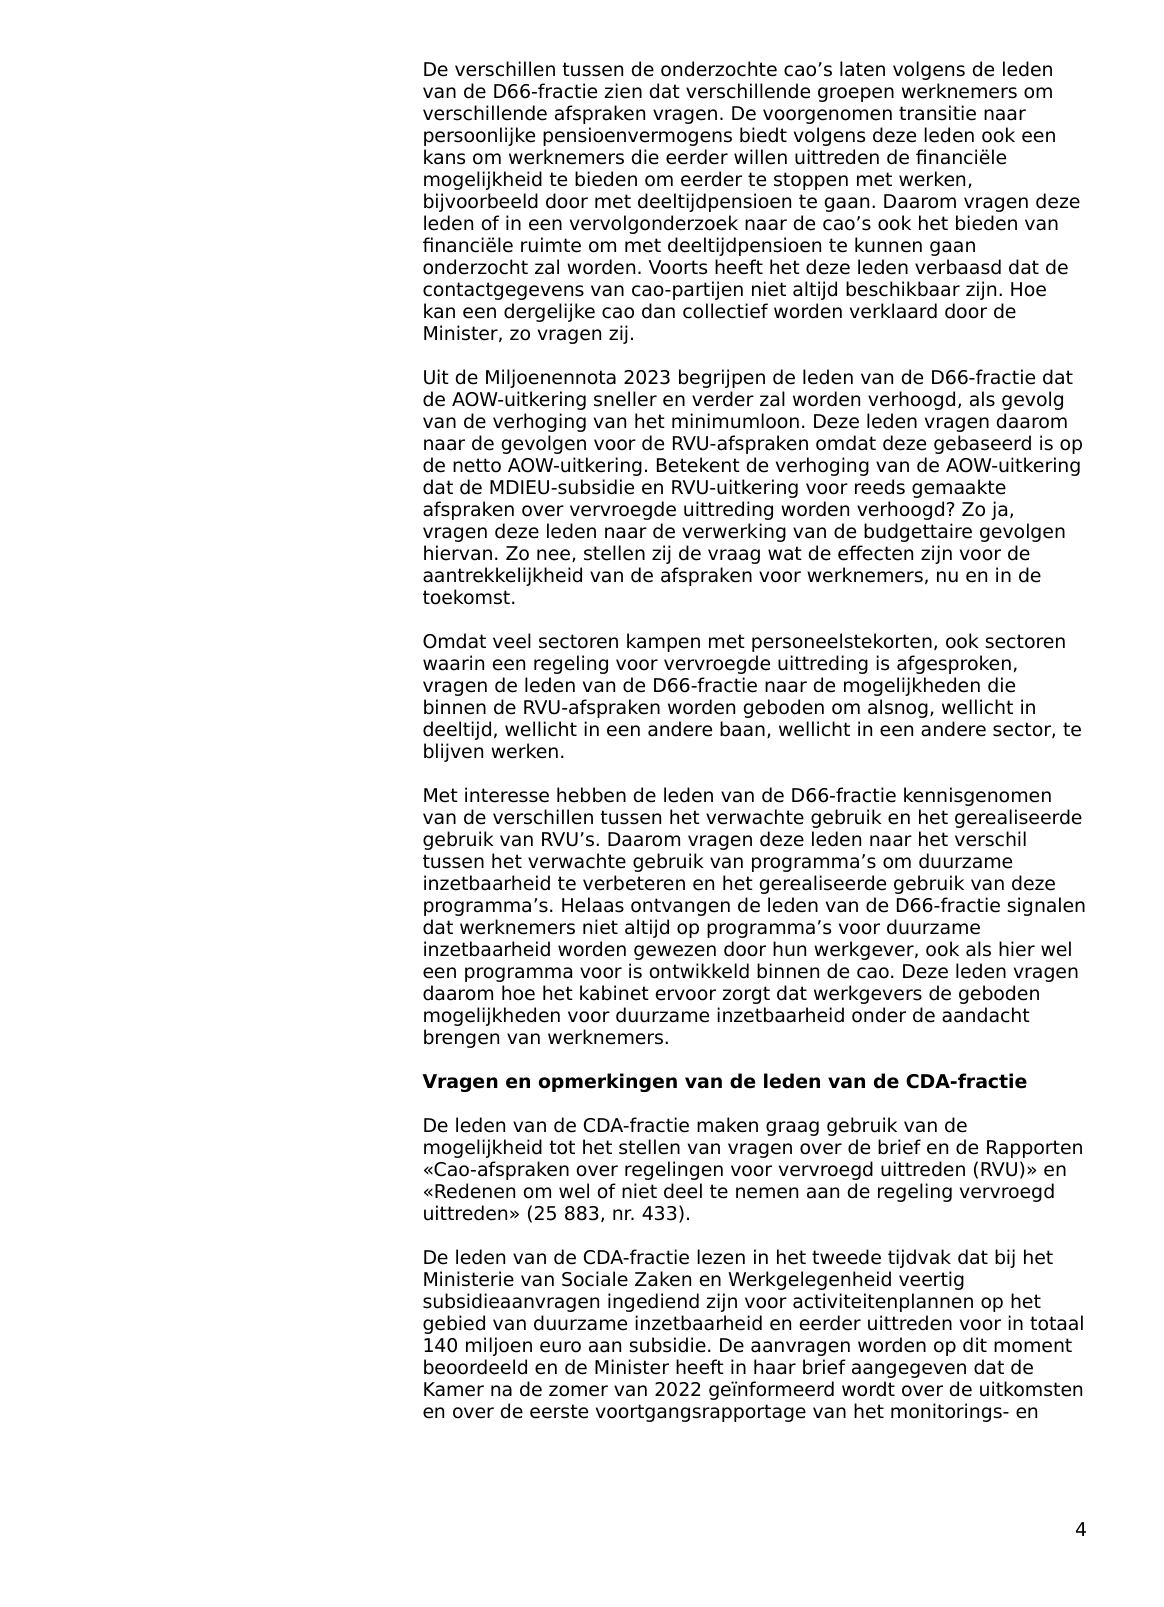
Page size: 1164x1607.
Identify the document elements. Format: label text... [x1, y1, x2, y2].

text Met interesse hebben de leden van de D66-fractie kennisgenomen van de verschillen tussen het verwachte gebruik en het gerealiseerde gebruik van RVU’s. Daarom vragen deze leden naar het verschil tussen het verwachte gebruik van programma’s om duurzame inzetbaarheid te verbeteren en het gerealiseerde gebruik van deze programma’s. Helaas ontvangen de leden van de D66-fractie signalen dat werknemers niet altijd op programma’s voor duurzame inzetbaarheid worden gewezen door hun werkgever, ook als hier wel een programma voor is ontwikkeld binnen de cao. Deze leden vragen daarom hoe het kabinet ervoor zorgt dat werkgevers de geboden mogelijkheden voor duurzame inzetbaarheid onder de aandacht brengen van werknemers. [422, 785, 1087, 1049]
text De leden van de CDA-fractie lezen in het tweede tijdvak dat bij het Ministerie van Sociale Zaken en Werkgelegenheid veertig subsidieaanvragen ingediend zijn voor activiteitenplannen op het gebied van duurzame inzetbaarheid en eerder uittreden voor in totaal 140 miljoen euro aan subsidie. De aanvragen worden op dit moment beoordeeld en de Minister heeft in haar brief aangegeven dat de Kamer na de zomer van 2022 geïnformeerd wordt over de uitkomsten en over de eerste voortgangsrapportage van het monitorings- en [422, 1247, 1087, 1423]
text Omdat veel sectoren kampen met personeelstekorten, ook sectoren waarin een regeling voor vervroegde uittreding is afgesproken, vragen de leden van de D66-fractie naar de mogelijkheden die binnen de RVU-afspraken worden geboden om alsnog, wellicht in deeltijd, wellicht in een andere baan, wellicht in een andere sector, te blijven werken. [422, 631, 1087, 763]
text Uit de Miljoenennota 2023 begrijpen de leden van de D66-fractie dat de AOW-uitkering sneller en verder zal worden verhoogd, als gevolg van de verhoging van het minimumloon. Deze leden vragen daarom naar de gevolgen voor de RVU-afspraken omdat deze gebaseerd is op de netto AOW-uitkering. Betekent de verhoging van de AOW-uitkering dat de MDIEU-subsidie en RVU-uitkering voor reeds gemaakte afspraken over vervroegde uittreding worden verhoogd? Zo ja, vragen deze leden naar de verwerking van de budgettaire gevolgen hiervan. Zo nee, stellen zij de vraag wat de effecten zijn voor de aantrekkelijkheid van de afspraken voor werknemers, nu en in de toekomst. [422, 367, 1087, 609]
text De leden van de CDA-fractie maken graag gebruik van de mogelijkheid tot het stellen van vragen over de brief en de Rapporten «Cao-afspraken over regelingen voor vervroegd uittreden (RVU)» en «Redenen om wel of niet deel te nemen aan de regeling vervroegd uittreden» (25 883, nr. 433). [422, 1115, 1087, 1225]
subtitle Vragen en opmerkingen van de leden van de CDA-fractie [422, 1071, 1087, 1093]
text De verschillen tussen de onderzochte cao’s laten volgens de leden van de D66-fractie zien dat verschillende groepen werknemers om verschillende afspraken vragen. De voorgenomen transitie naar persoonlijke pensioenvermogens biedt volgens deze leden ook een kans om werknemers die eerder willen uittreden de financiële mogelijkheid te bieden om eerder te stoppen met werken, bijvoorbeeld door met deeltijdpensioen te gaan. Daarom vragen deze leden of in een vervolgonderzoek naar de cao’s ook het bieden van financiële ruimte om met deeltijdpensioen te kunnen gaan onderzocht zal worden. Voorts heeft het deze leden verbaasd dat de contactgegevens van cao-partijen niet altijd beschikbaar zijn. Hoe kan een dergelijke cao dan collectief worden verklaard door de Minister, zo vragen zij. [422, 59, 1087, 345]
